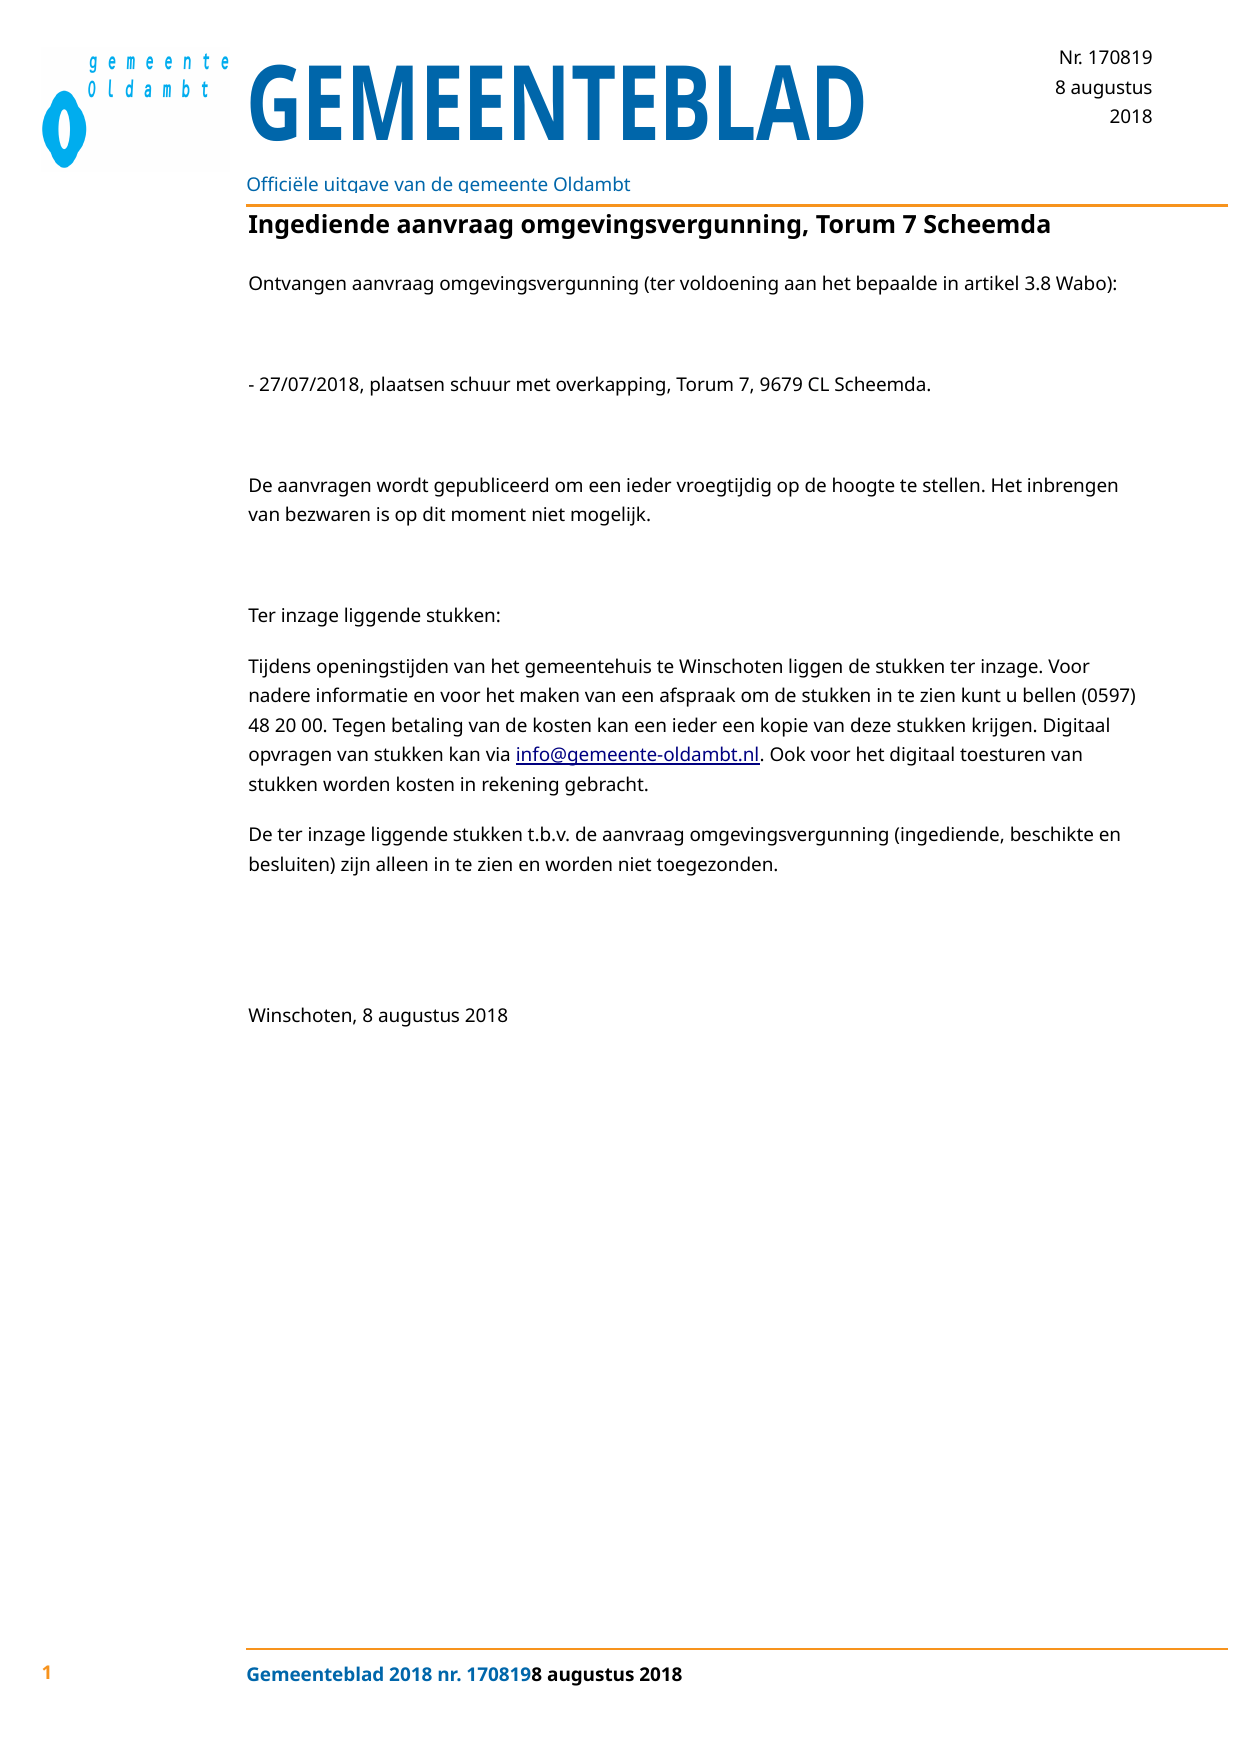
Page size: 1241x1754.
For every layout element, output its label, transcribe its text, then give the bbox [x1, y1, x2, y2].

text De ter inzage liggende stukken t.b.v. de aanvraag omgevingsvergunning (ingediende, beschikte en besluiten) zijn alleen in te zien en worden niet toegezonden. [248, 822, 1152, 877]
text Ter inzage liggende stukken: [248, 602, 1152, 628]
text Tijdens openingstijden van het gemeentehuis te Winschoten liggen de stukken ter inzage. Voor nadere informatie en voor het maken van een afspraak om de stukken in te zien kunt u bellen (0597) 48 20 00. Tegen betaling van de kosten kan een ieder een kopie van deze stukken krijgen. Digitaal opvragen van stukken kan via info@gemeente-oldambt.nl. Ook voor het digitaal toesturen van stukken worden kosten in rekening gebracht. [248, 653, 1152, 797]
text Ingediende aanvraag omgevingsvergunning, Torum 7 Scheemda [248, 207, 1152, 241]
text Ontvangen aanvraag omgevingsvergunning (ter voldoening aan het bepaalde in artikel 3.8 Wabo): [248, 270, 1152, 296]
text Winschoten, 8 augustus 2018 [248, 1002, 1152, 1028]
text - 27/07/2018, plaatsen schuur met overkapping, Torum 7, 9679 CL Scheemda. [248, 371, 1152, 397]
text De aanvragen wordt gepubliceerd om een ieder vroegtijdig op de hoogte te stellen. Het inbrengen van bezwaren is op dit moment niet mogelijk. [248, 472, 1152, 527]
picture [41, 47, 231, 172]
